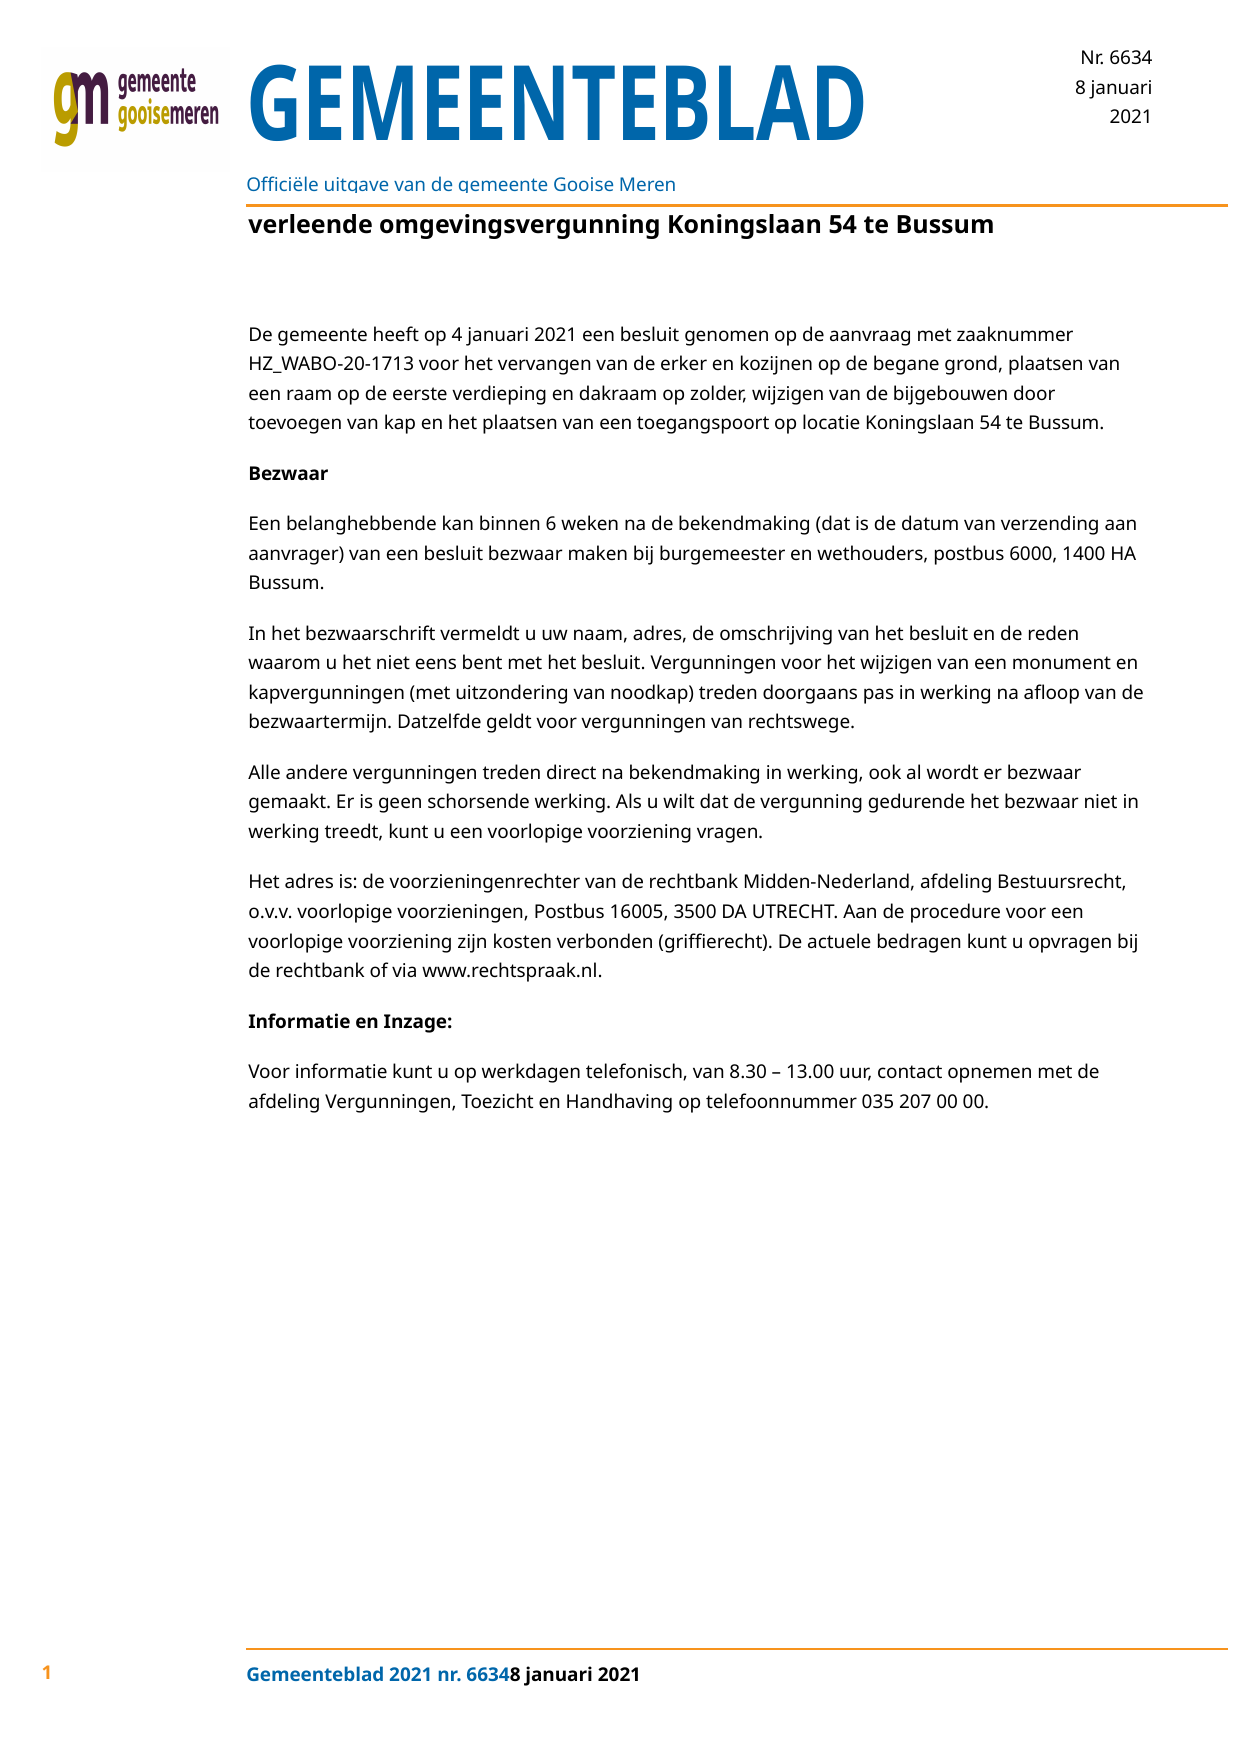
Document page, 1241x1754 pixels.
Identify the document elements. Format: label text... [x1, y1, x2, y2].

text In het bezwaarschrift vermeldt u uw naam, adres, de omschrijving van het besluit en de reden waarom u het niet eens bent met het besluit. Vergunningen voor het wijzigen van een monument en kapvergunningen (met uitzondering van noodkap) treden doorgaans pas in werking na afloop van de bezwaartermijn. Datzelfde geldt voor vergunningen van rechtswege. [248, 620, 1152, 734]
text Voor informatie kunt u op werkdagen telefonisch, van 8.30 – 13.00 uur, contact opnemen met de afdeling Vergunningen, Toezicht en Handhaving op telefoonnummer 035 207 00 00. [248, 1058, 1152, 1113]
text verleende omgevingsvergunning Koningslaan 54 te Bussum [248, 207, 1152, 241]
text De gemeente heeft op 4 januari 2021 een besluit genomen op de aanvraag met zaaknummer HZ_WABO-20-1713 voor het vervangen van de erker en kozijnen op de begane grond, plaatsen van een raam op de eerste verdieping en dakraam op zolder, wijzigen van de bijgebouwen door toevoegen van kap en het plaatsen van een toegangspoort op locatie Koningslaan 54 te Bussum. [248, 321, 1152, 435]
picture [41, 47, 231, 172]
text Bezwaar [248, 460, 1152, 486]
text Het adres is: de voorzieningenrechter van de rechtbank Midden-Nederland, afdeling Bestuursrecht, o.v.v. voorlopige voorzieningen, Postbus 16005, 3500 DA UTRECHT. Aan de procedure voor een voorlopige voorziening zijn kosten verbonden (griffierecht). De actuele bedragen kunt u opvragen bij de rechtbank of via www.rechtspraak.nl. [248, 869, 1152, 983]
text Informatie en Inzage: [248, 1008, 1152, 1033]
text Een belanghebbende kan binnen 6 weken na de bekendmaking (dat is de datum van verzending aan aanvrager) van een besluit bezwaar maken bij burgemeester en wethouders, postbus 6000, 1400 HA Bussum. [248, 510, 1152, 595]
text Alle andere vergunningen treden direct na bekendmaking in werking, ook al wordt er bezwaar gemaakt. Er is geen schorsende werking. Als u wilt dat de vergunning gedurende het bezwaar niet in werking treedt, kunt u een voorlopige voorziening vragen. [248, 759, 1152, 844]
